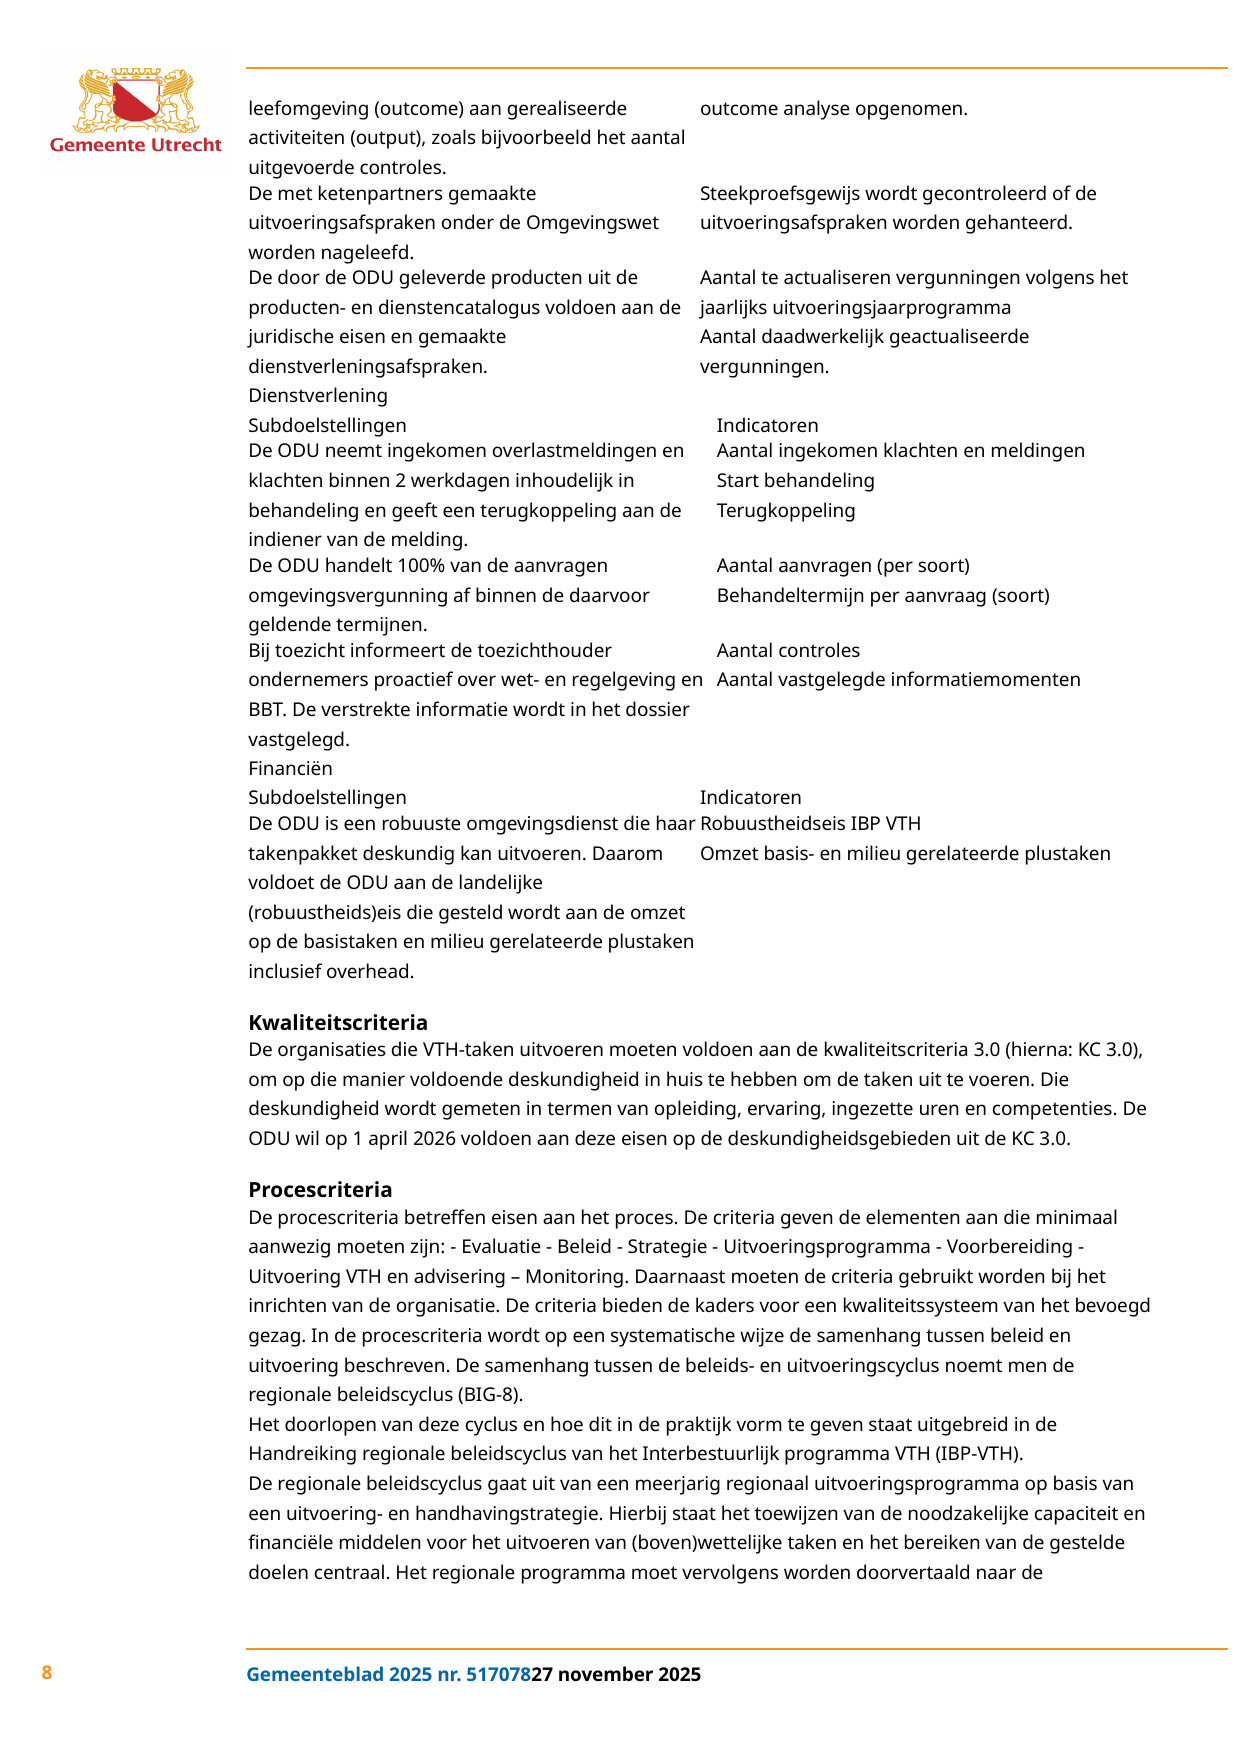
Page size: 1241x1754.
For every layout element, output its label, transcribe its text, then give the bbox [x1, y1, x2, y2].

table_cell outcome analyse opgenomen. [700, 95, 1152, 180]
table_cell De door de ODU geleverde producten uit de producten- en dienstencatalogus voldoen aan de juridische eisen en gemaakte dienstverleningsafspraken. [248, 265, 700, 379]
table_header Subdoelstellingen [248, 412, 717, 438]
text Procescriteria [248, 1176, 1152, 1204]
table_cell Aantal controles Aantal vastgelegde informatiemomenten [717, 637, 1152, 752]
text Kwaliteitscriteria [248, 1008, 1152, 1036]
table_cell De ODU is een robuuste omgevingsdienst die haar takenpakket deskundig kan uitvoeren. Daarom voldoet de ODU aan de landelijke (robuustheids)eis die gesteld wordt aan de omzet op de basistaken en milieu gerelateerde plustaken inclusief overhead. [248, 810, 700, 984]
table_header Indicatoren [700, 785, 1152, 810]
table_cell Robuustheidseis IBP VTH Omzet basis- en milieu gerelateerde plustaken [700, 810, 1152, 984]
table_header Subdoelstellingen [248, 785, 700, 810]
text Dienstverlening [248, 382, 1152, 408]
table_cell Aantal te actualiseren vergunningen volgens het jaarlijks uitvoeringsjaarprogramma Aantal daadwerkelijk geactualiseerde vergunningen. [700, 265, 1152, 379]
table_cell De ODU handelt 100% van de aanvragen omgevingsvergunning af binnen de daarvoor geldende termijnen. [248, 552, 717, 637]
text De regionale beleidscyclus gaat uit van een meerjarig regionaal uitvoeringsprogramma op basis van een uitvoering- en handhavingstrategie. Hierbij staat het toewijzen van de noodzakelijke capaciteit en financiële middelen voor het uitvoeren van (boven)wettelijke taken en het bereiken van de gestelde doelen centraal. Het regionale programma moet vervolgens worden doorvertaald naar de [248, 1470, 1152, 1585]
table_cell Bij toezicht informeert de toezichthouder ondernemers proactief over wet- en regelgeving en BBT. De verstrekte informatie wordt in het dossier vastgelegd. [248, 637, 717, 752]
text Financiën [248, 755, 1152, 781]
text Het doorlopen van deze cyclus en hoe dit in de praktijk vorm te geven staat uitgebreid in de Handreiking regionale beleidscyclus van het Interbestuurlijk programma VTH (IBP-VTH). [248, 1411, 1152, 1466]
table_header Indicatoren [717, 412, 1152, 438]
text De organisaties die VTH-taken uitvoeren moeten voldoen aan de kwaliteitscriteria 3.0 (hierna: KC 3.0), om op die manier voldoende deskundigheid in huis te hebben om de taken uit te voeren. Die deskundigheid wordt gemeten in termen van opleiding, ervaring, ingezette uren en competenties. De ODU wil op 1 april 2026 voldoen aan deze eisen op de deskundigheidsgebieden uit de KC 3.0. [248, 1036, 1152, 1151]
table_cell De met ketenpartners gemaakte uitvoeringsafspraken onder de Omgevingswet worden nageleefd. [248, 180, 700, 264]
table_cell leefomgeving (outcome) aan gerealiseerde activiteiten (output), zoals bijvoorbeeld het aantal uitgevoerde controles. [248, 95, 700, 180]
picture [41, 47, 231, 172]
table_cell Steekproefsgewijs wordt gecontroleerd of de uitvoeringsafspraken worden gehanteerd. [700, 180, 1152, 264]
text De procescriteria betreffen eisen aan het proces. De criteria geven de elementen aan die minimaal aanwezig moeten zijn: - Evaluatie - Beleid - Strategie - Uitvoeringsprogramma - Voorbereiding - Uitvoering VTH en advisering – Monitoring. Daarnaast moeten de criteria gebruikt worden bij het inrichten van de organisatie. De criteria bieden de kaders voor een kwaliteitssysteem van het bevoegd gezag. In de procescriteria wordt op een systematische wijze de samenhang tussen beleid en uitvoering beschreven. De samenhang tussen de beleids- en uitvoeringscyclus noemt men de regionale beleidscyclus (BIG-8). [248, 1204, 1152, 1407]
table_cell Aantal ingekomen klachten en meldingen Start behandeling Terugkoppeling [717, 438, 1152, 552]
table_cell Aantal aanvragen (per soort) Behandeltermijn per aanvraag (soort) [717, 552, 1152, 637]
table_cell De ODU neemt ingekomen overlastmeldingen en klachten binnen 2 werkdagen inhoudelijk in behandeling en geeft een terugkoppeling aan de indiener van de melding. [248, 438, 717, 552]
